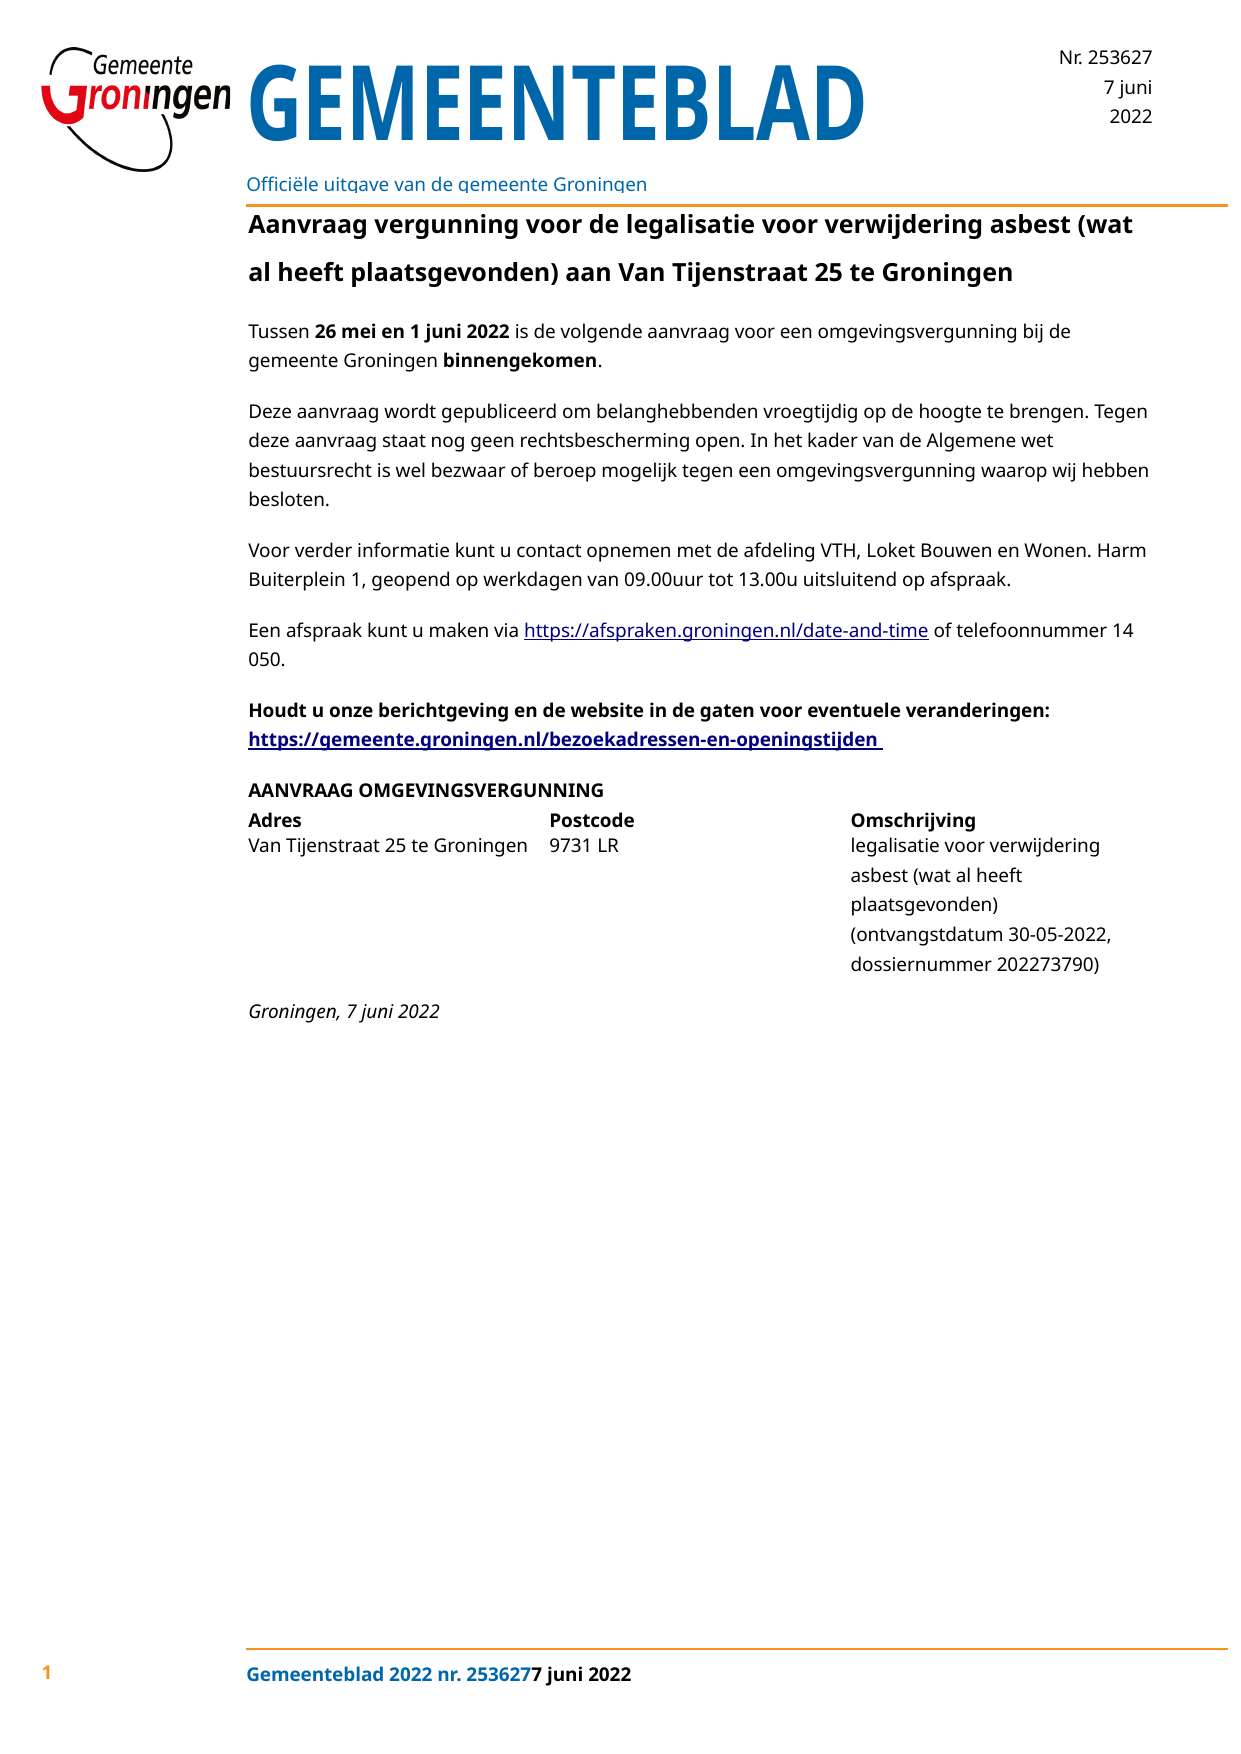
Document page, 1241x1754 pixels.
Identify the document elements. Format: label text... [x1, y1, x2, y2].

text Tussen 26 mei en 1 juni 2022 is de volgende aanvraag voor een omgevingsvergunning bij de gemeente Groningen binnengekomen. [248, 318, 1152, 373]
table_cell Van Tijenstraat 25 te Groningen [248, 833, 549, 977]
text Voor verder informatie kunt u contact opnemen met de afdeling VTH, Loket Bouwen en Wonen. Harm Buiterplein 1, geopend op werkdagen van 09.00uur tot 13.00u uitsluitend op afspraak. [248, 537, 1152, 592]
table_cell 9731 LR [549, 833, 850, 977]
text Groningen, 7 juni 2022 [248, 998, 1152, 1024]
text Deze aanvraag wordt gepubliceerd om belanghebbenden vroegtijdig op de hoogte te brengen. Tegen deze aanvraag staat nog geen rechtsbescherming open. In het kader van de Algemene wet bestuursrecht is wel bezwaar of beroep mogelijk tegen een omgevingsvergunning waarop wij hebben besloten. [248, 398, 1152, 512]
table_header Postcode [549, 807, 850, 832]
text Houdt u onze berichtgeving en de website in de gaten voor eventuele veranderingen: https://gemeente.groningen.nl/bezoekadressen-en-openingstijden [248, 697, 1152, 752]
picture [41, 47, 231, 172]
table_header Adres [248, 807, 549, 832]
text Aanvraag vergunning voor de legalisatie voor verwijdering asbest (wat al heeft plaatsgevonden) aan Van Tijenstraat 25 te Groningen [248, 207, 1152, 288]
table_cell legalisatie voor verwijdering asbest (wat al heeft plaatsgevonden) (ontvangstdatum 30-05-2022, dossiernummer 202273790) [850, 833, 1152, 977]
text Een afspraak kunt u maken via https://afspraken.groningen.nl/date-and-time of telefoonnummer 14 050. [248, 617, 1152, 672]
text AANVRAAG OMGEVINGSVERGUNNING [248, 777, 1152, 803]
table_header Omschrijving [850, 807, 1152, 832]
